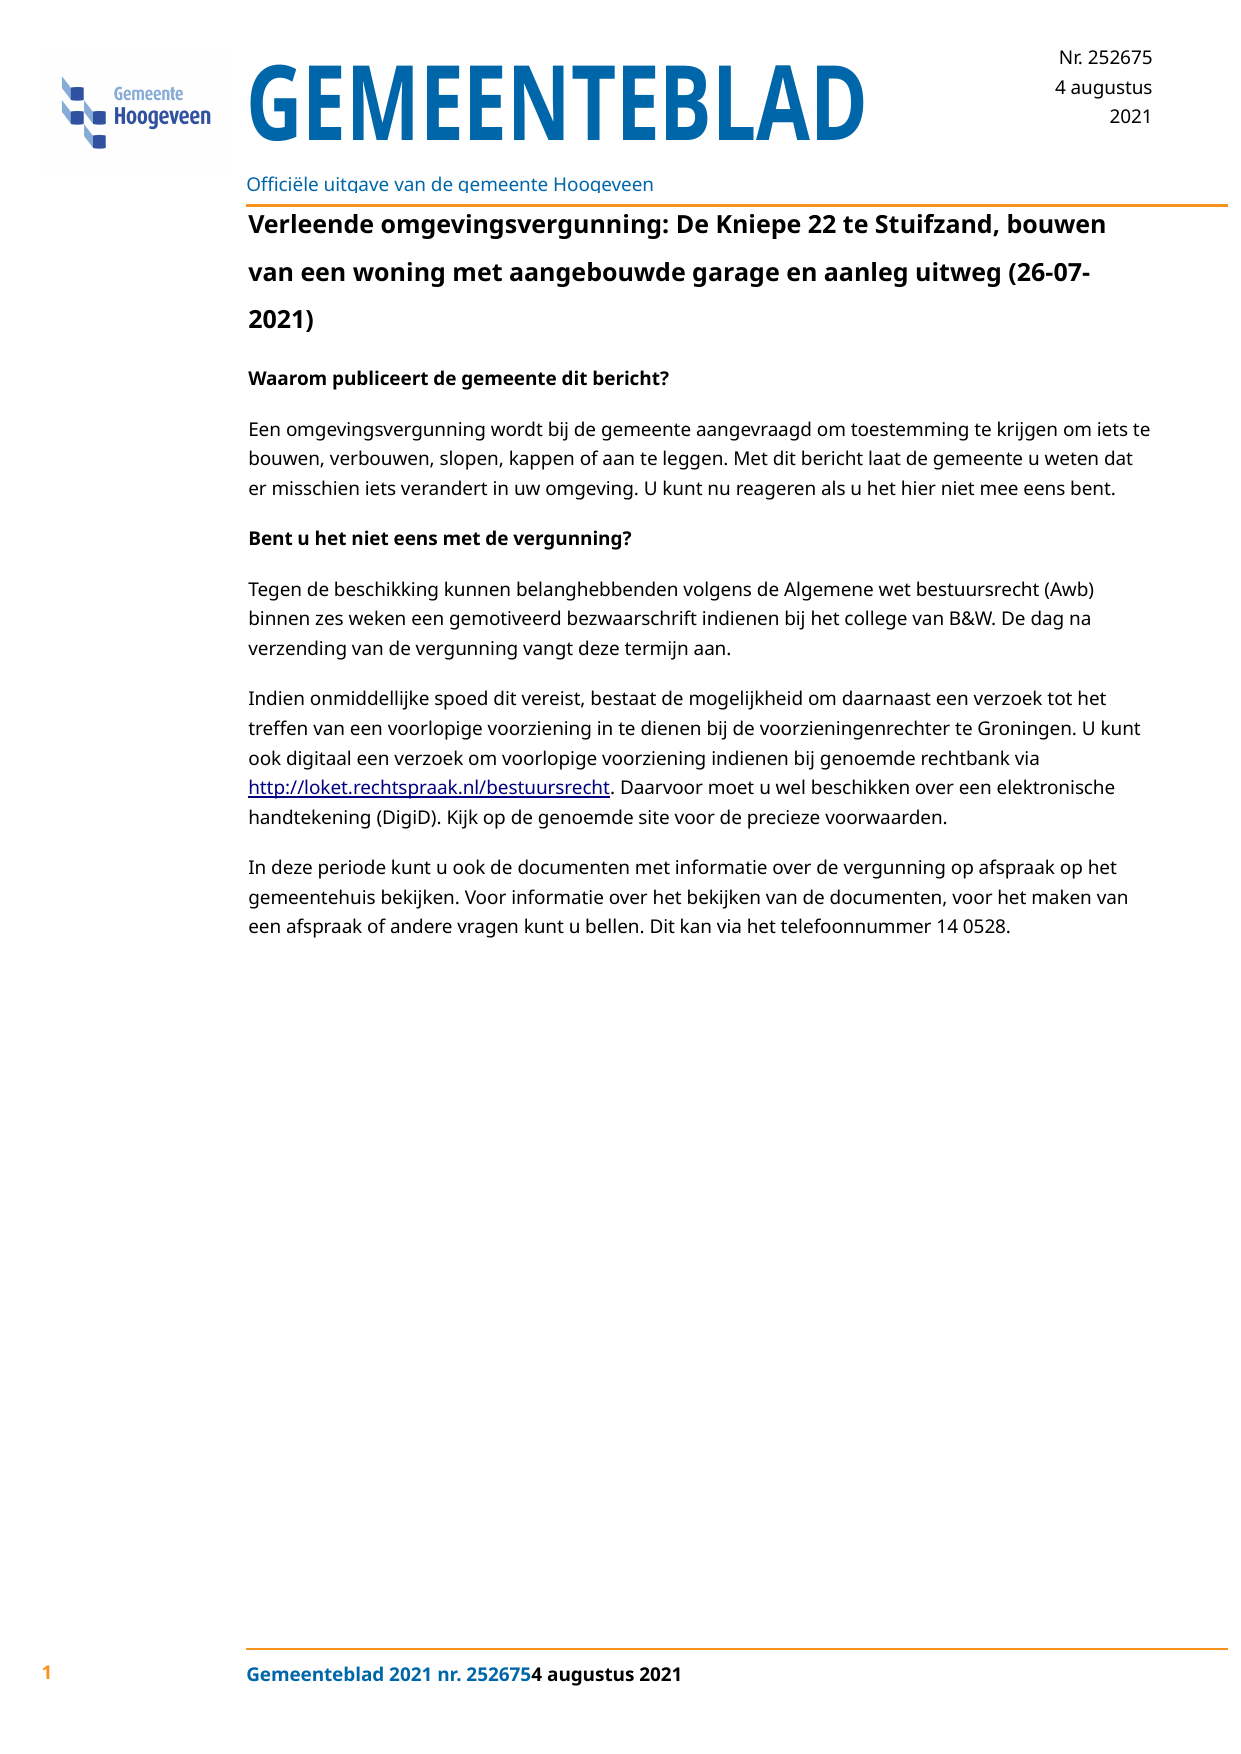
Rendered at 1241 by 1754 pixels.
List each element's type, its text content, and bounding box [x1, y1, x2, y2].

text In deze periode kunt u ook de documenten met informatie over de vergunning op afspraak op het gemeentehuis bekijken. Voor informatie over het bekijken van de documenten, voor het maken van een afspraak of andere vragen kunt u bellen. Dit kan via het telefoonnummer 14 0528. [248, 854, 1152, 939]
text Tegen de beschikking kunnen belanghebbenden volgens de Algemene wet bestuursrecht (Awb) binnen zes weken een gemotiveerd bezwaarschrift indienen bij het college van B&W. De dag na verzending van de vergunning vangt deze termijn aan. [248, 576, 1152, 661]
text Een omgevingsvergunning wordt bij de gemeente aangevraagd om toestemming te krijgen om iets te bouwen, verbouwen, slopen, kappen of aan te leggen. Met dit bericht laat de gemeente u weten dat er misschien iets verandert in uw omgeving. U kunt nu reageren als u het hier niet mee eens bent. [248, 416, 1152, 501]
text Indien onmiddellijke spoed dit vereist, bestaat de mogelijkheid om daarnaast een verzoek tot het treffen van een voorlopige voorziening in te dienen bij de voorzieningenrechter te Groningen. U kunt ook digitaal een verzoek om voorlopige voorziening indienen bij genoemde rechtbank via http://loket.rechtspraak.nl/bestuursrecht. Daarvoor moet u wel beschikken over een elektronische handtekening (DigiD). Kijk op de genoemde site voor de precieze voorwaarden. [248, 686, 1152, 829]
text Verleende omgevingsvergunning: De Kniepe 22 te Stuifzand, bouwen van een woning met aangebouwde garage en aanleg uitweg (26-07-2021) [248, 207, 1152, 336]
text Waarom publiceert de gemeente dit bericht? [248, 366, 1152, 391]
picture [41, 47, 231, 172]
text Bent u het niet eens met de vergunning? [248, 526, 1152, 551]
